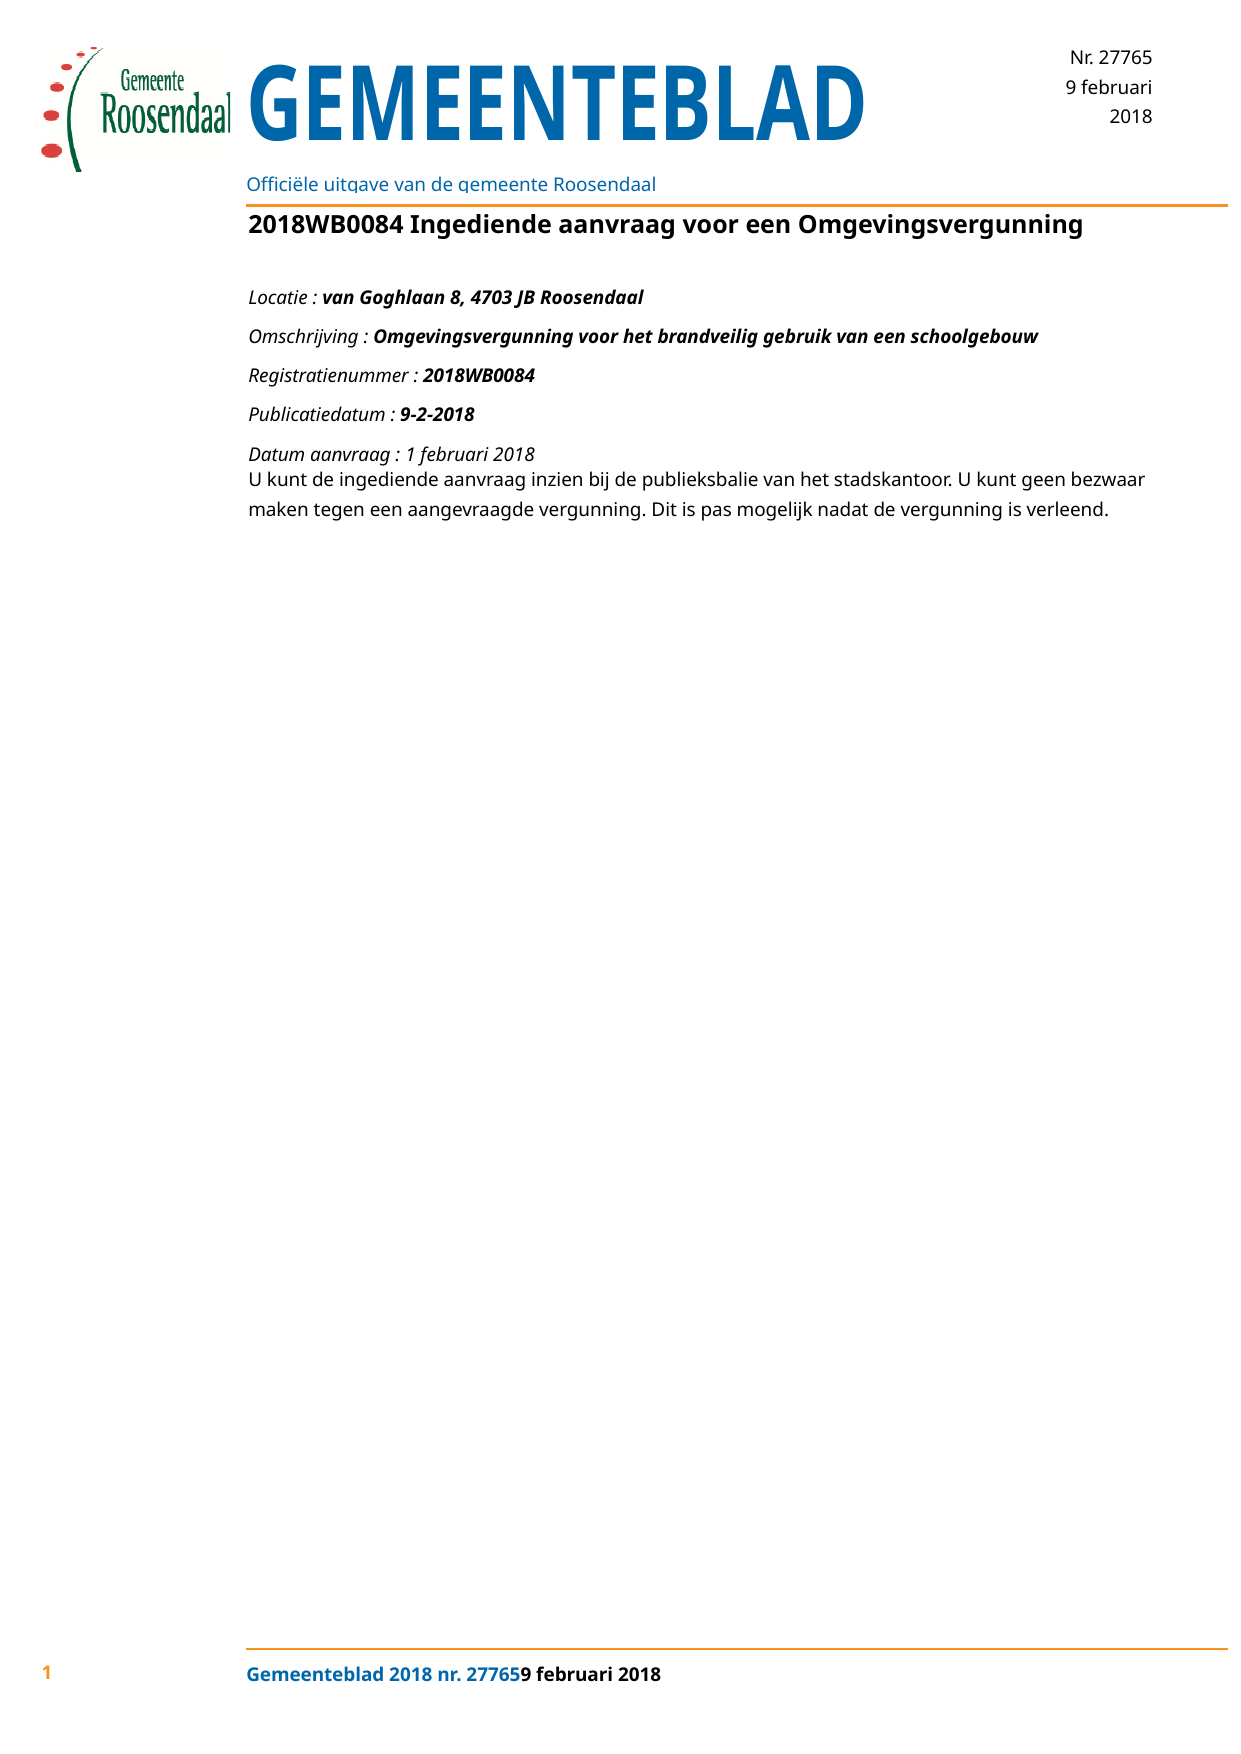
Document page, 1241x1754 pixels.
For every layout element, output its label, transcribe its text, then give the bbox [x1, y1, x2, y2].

text Datum aanvraag : 1 februari 2018 [248, 441, 1152, 467]
text Publicatiedatum : 9-2-2018 [248, 402, 1152, 427]
picture [41, 47, 231, 172]
text U kunt de ingediende aanvraag inzien bij de publieksbalie van het stadskantoor. U kunt geen bezwaar maken tegen een aangevraagde vergunning. Dit is pas mogelijk nadat de vergunning is verleend. [248, 467, 1152, 522]
text 2018WB0084 Ingediende aanvraag voor een Omgevingsvergunning [248, 207, 1152, 241]
text Locatie : van Goghlaan 8, 4703 JB Roosendaal [248, 284, 1152, 309]
text Omschrijving : Omgevingsvergunning voor het brandveilig gebruik van een schoolgebouw [248, 323, 1152, 349]
text Registratienummer : 2018WB0084 [248, 362, 1152, 388]
